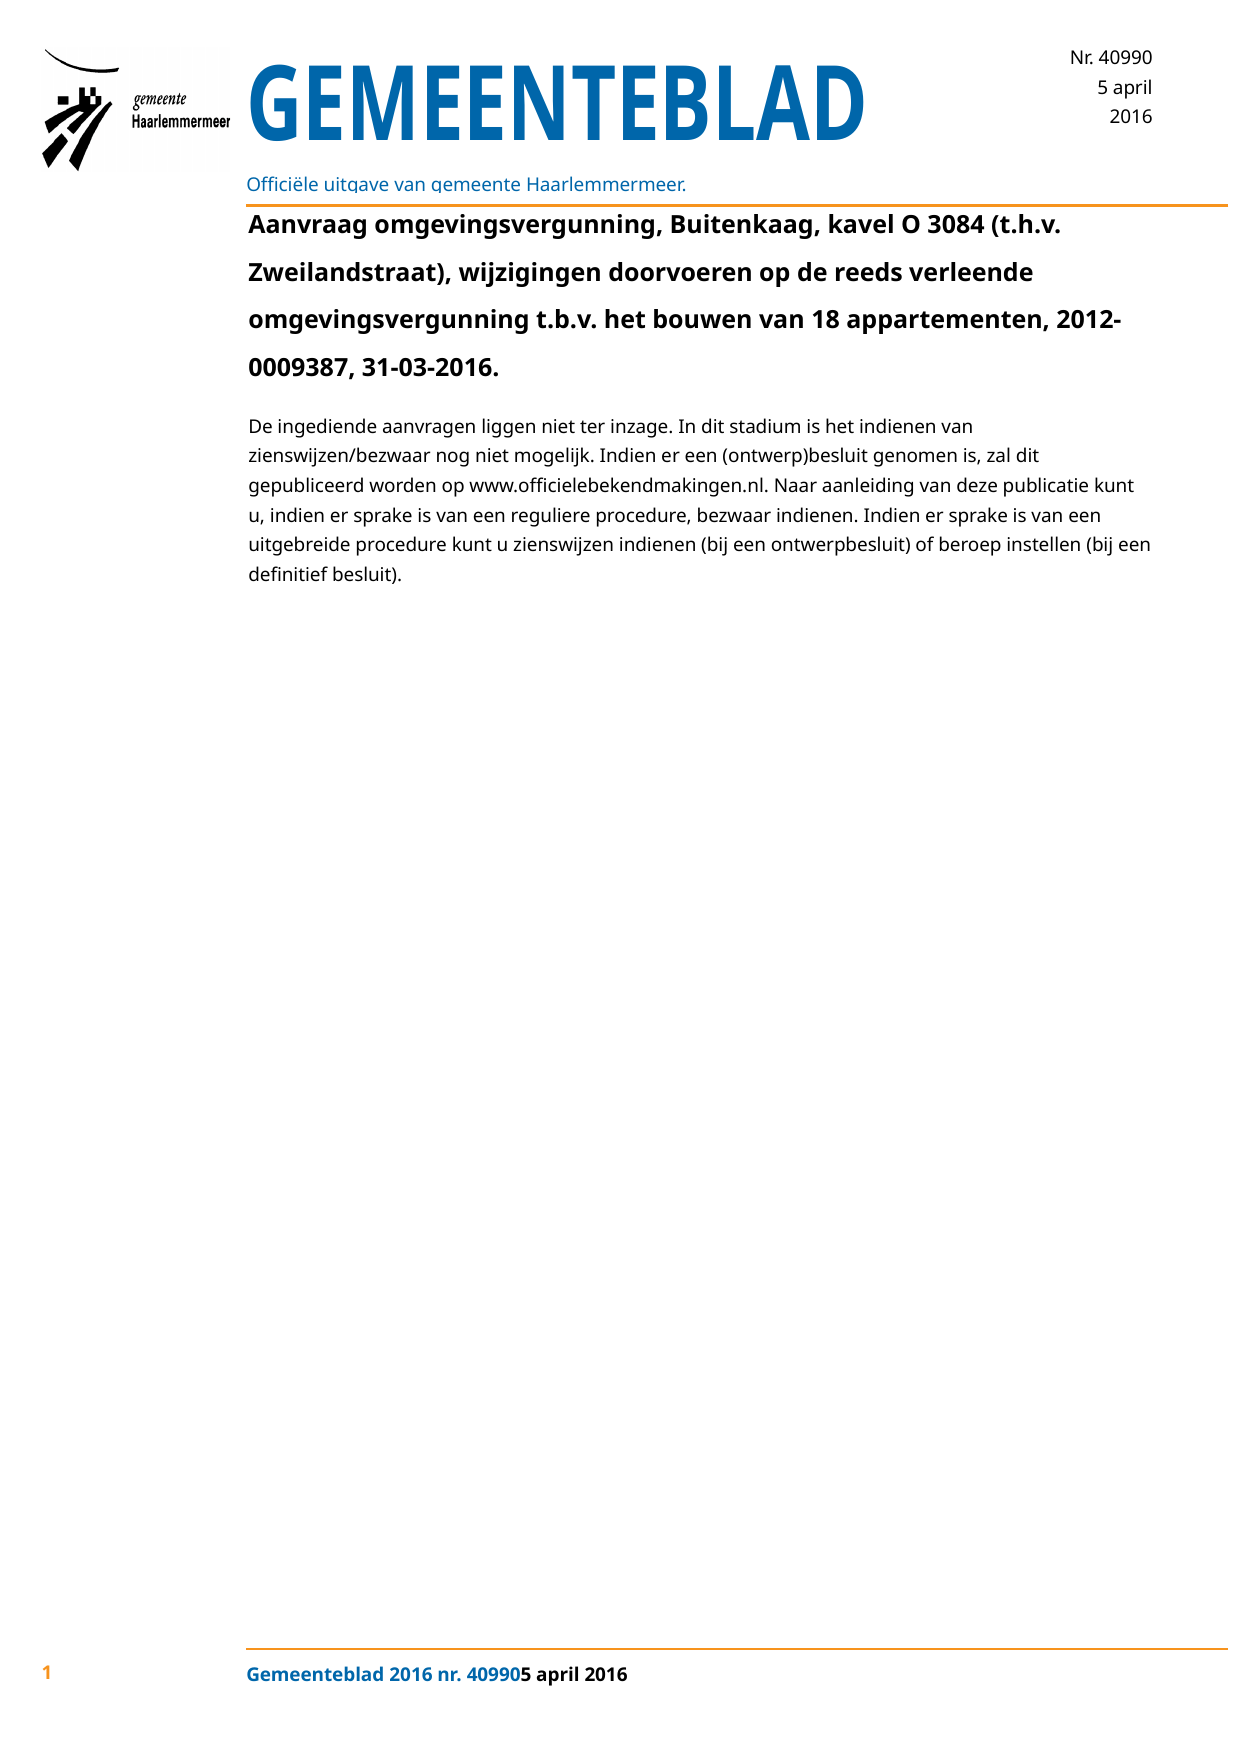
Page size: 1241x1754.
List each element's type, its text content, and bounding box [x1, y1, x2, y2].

picture [41, 47, 231, 172]
text Aanvraag omgevingsvergunning, Buitenkaag, kavel O 3084 (t.h.v. Zweilandstraat), wijzigingen doorvoeren op de reeds verleende omgevingsvergunning t.b.v. het bouwen van 18 appartementen, 2012-0009387, 31-03-2016. [248, 207, 1152, 384]
text De ingediende aanvragen liggen niet ter inzage. In dit stadium is het indienen van zienswijzen/bezwaar nog niet mogelijk. Indien er een (ontwerp)besluit genomen is, zal dit gepubliceerd worden op www.officielebekendmakingen.nl. Naar aanleiding van deze publicatie kunt u, indien er sprake is van een reguliere procedure, bezwaar indienen. Indien er sprake is van een uitgebreide procedure kunt u zienswijzen indienen (bij een ontwerpbesluit) of beroep instellen (bij een definitief besluit). [248, 413, 1152, 587]
